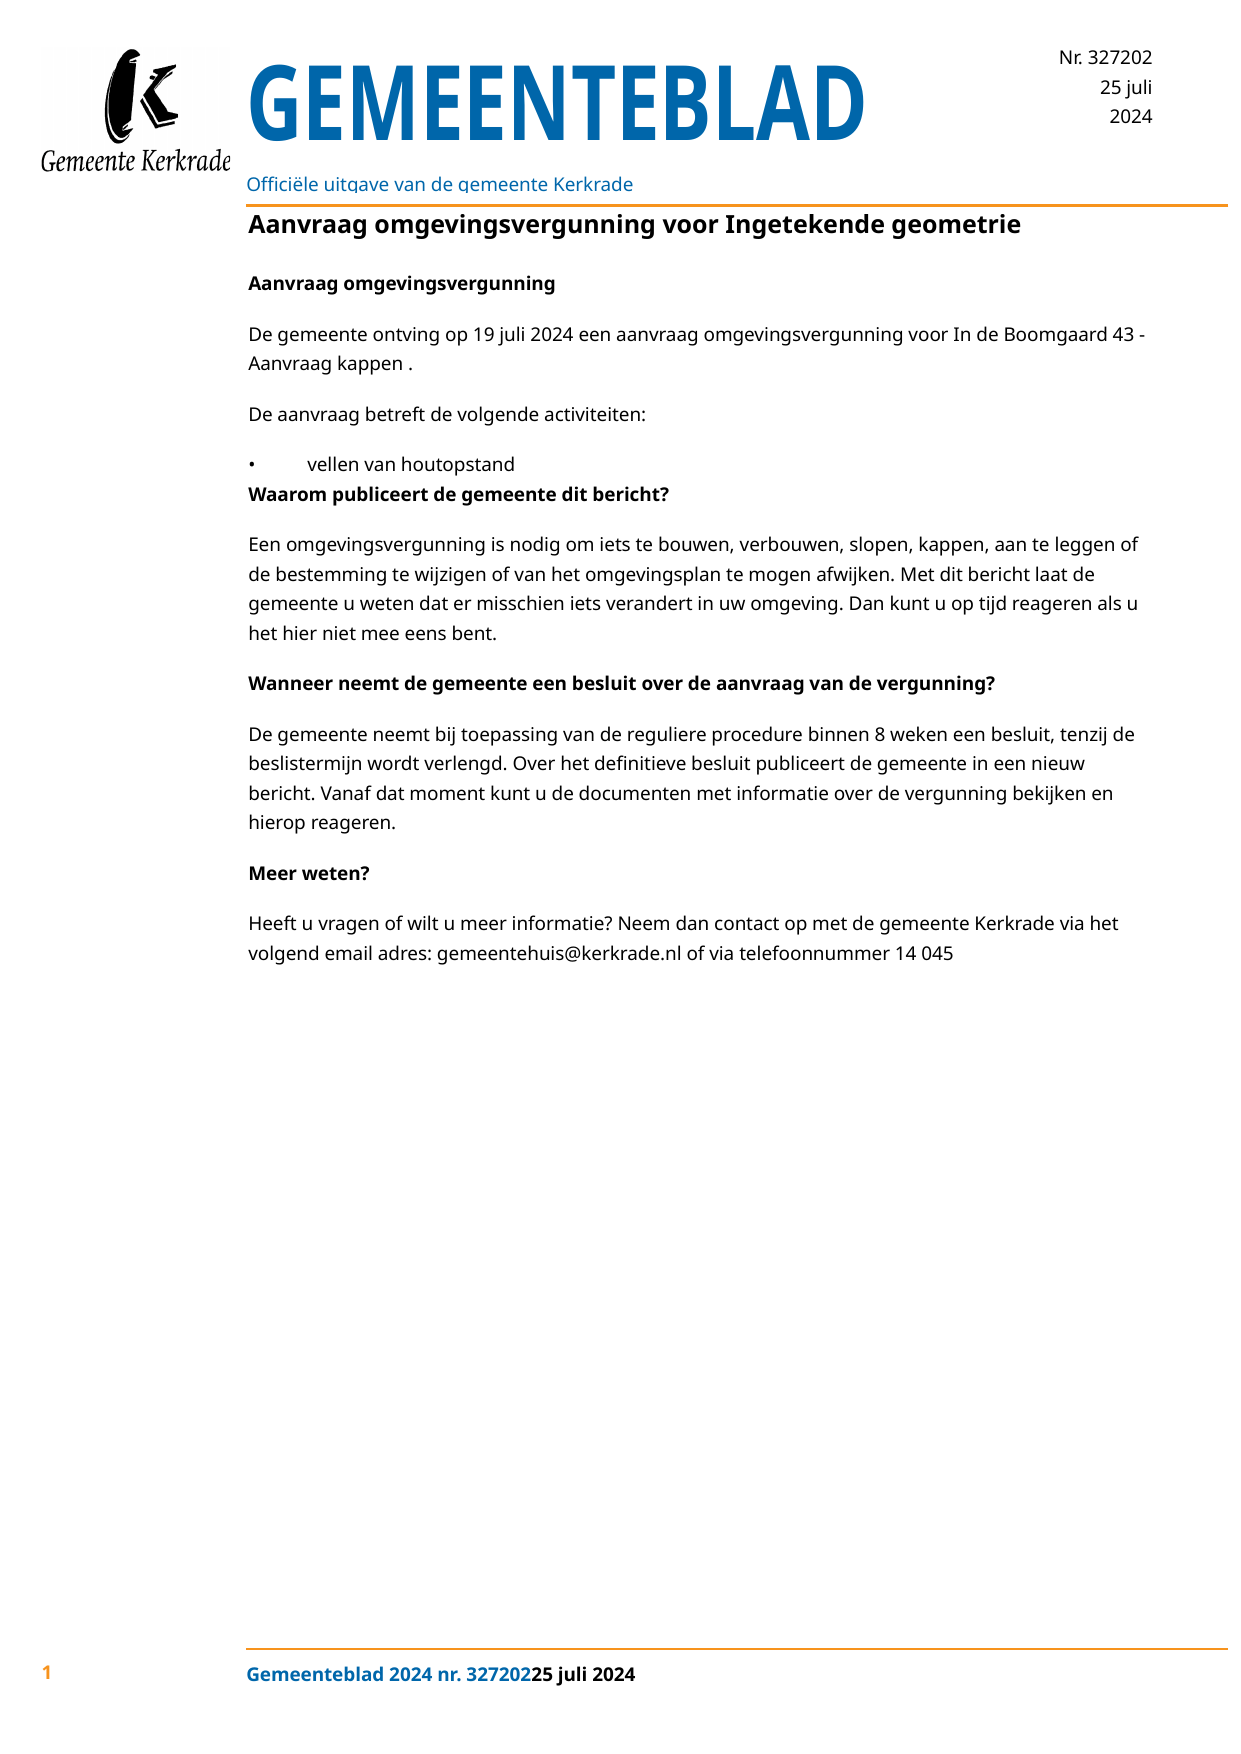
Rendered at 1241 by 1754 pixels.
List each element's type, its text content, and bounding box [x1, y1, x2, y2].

text De gemeente neemt bij toepassing van de reguliere procedure binnen 8 weken een besluit, tenzij de beslistermijn wordt verlengd. Over het definitieve besluit publiceert de gemeente in een nieuw bericht. Vanaf dat moment kunt u de documenten met informatie over de vergunning bekijken en hierop reageren. [248, 721, 1152, 835]
text De gemeente ontving op 19 juli 2024 een aanvraag omgevingsvergunning voor In de Boomgaard 43 - Aanvraag kappen . [248, 321, 1152, 376]
text Waarom publiceert de gemeente dit bericht? [248, 481, 1152, 506]
text Heeft u vragen of wilt u meer informatie? Neem dan contact op met de gemeente Kerkrade via het volgend email adres: gemeentehuis@kerkrade.nl of via telefoonnummer 14 045 [248, 910, 1152, 966]
list vellen van houtopstand [248, 451, 1152, 477]
text Wanneer neemt de gemeente een besluit over de aanvraag van de vergunning? [248, 670, 1152, 696]
text Een omgevingsvergunning is nodig om iets te bouwen, verbouwen, slopen, kappen, aan te leggen of de bestemming te wijzigen of van het omgevingsplan te mogen afwijken. Met dit bericht laat de gemeente u weten dat er misschien iets verandert in uw omgeving. Dan kunt u op tijd reageren als u het hier niet mee eens bent. [248, 531, 1152, 646]
text Aanvraag omgevingsvergunning voor Ingetekende geometrie [248, 207, 1152, 241]
text De aanvraag betreft de volgende activiteiten: [248, 401, 1152, 426]
text Meer weten? [248, 860, 1152, 886]
text Aanvraag omgevingsvergunning [248, 270, 1152, 296]
picture [41, 47, 231, 172]
